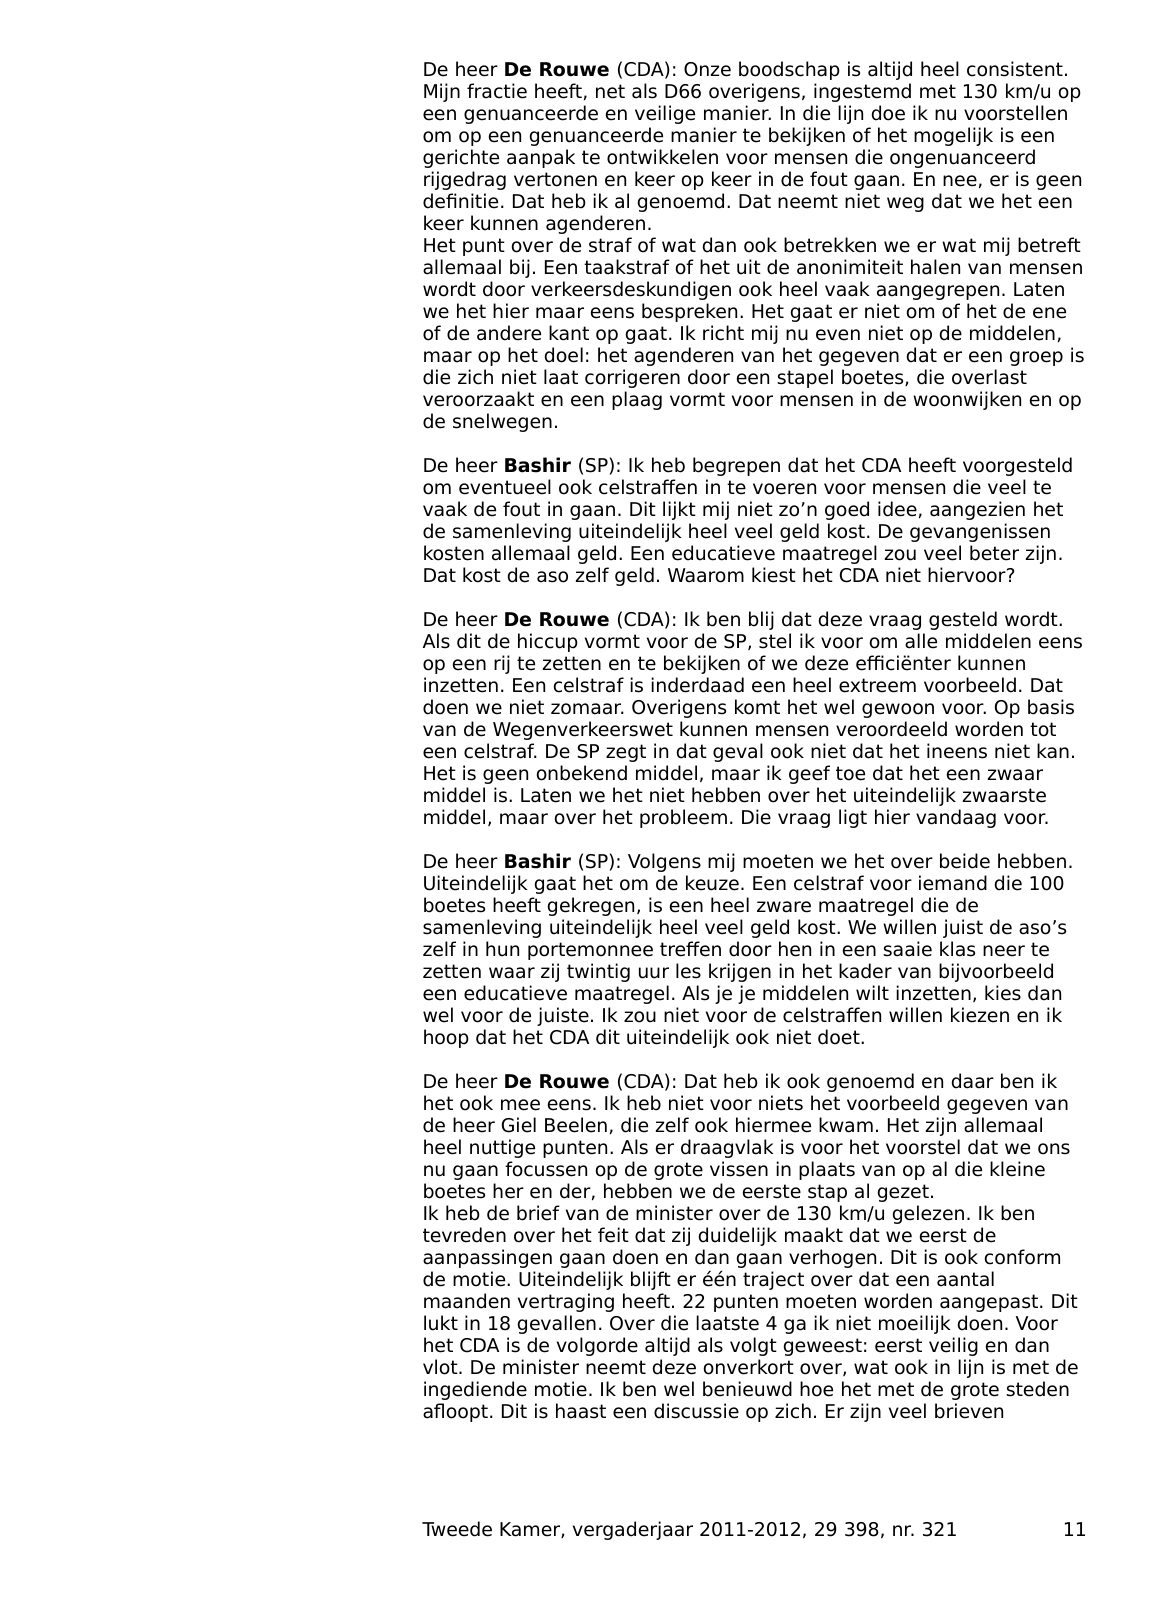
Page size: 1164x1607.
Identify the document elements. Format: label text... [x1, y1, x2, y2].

text De heer De Rouwe (CDA): Dat heb ik ook genoemd en daar ben ik het ook mee eens. Ik heb niet voor niets het voorbeeld gegeven van de heer Giel Beelen, die zelf ook hiermee kwam. Het zijn allemaal heel nuttige punten. Als er draagvlak is voor het voorstel dat we ons nu gaan focussen op de grote vissen in plaats van op al die kleine boetes her en der, hebben we de eerste stap al gezet. [422, 1071, 1087, 1203]
text De heer De Rouwe (CDA): Onze boodschap is altijd heel consistent. Mijn fractie heeft, net als D66 overigens, ingestemd met 130 km/u op een genuanceerde en veilige manier. In die lijn doe ik nu voorstellen om op een genuanceerde manier te bekijken of het mogelijk is een gerichte aanpak te ontwikkelen voor mensen die ongenuanceerd rijgedrag vertonen en keer op keer in de fout gaan. En nee, er is geen definitie. Dat heb ik al genoemd. Dat neemt niet weg dat we het een keer kunnen agenderen. [422, 59, 1087, 235]
text De heer Bashir (SP): Ik heb begrepen dat het CDA heeft voorgesteld om eventueel ook celstraffen in te voeren voor mensen die veel te vaak de fout in gaan. Dit lijkt mij niet zo’n goed idee, aangezien het de samenleving uiteindelijk heel veel geld kost. De gevangenissen kosten allemaal geld. Een educatieve maatregel zou veel beter zijn. Dat kost de aso zelf geld. Waarom kiest het CDA niet hiervoor? [422, 455, 1087, 587]
text De heer De Rouwe (CDA): Ik ben blij dat deze vraag gesteld wordt. Als dit de hiccup vormt voor de SP, stel ik voor om alle middelen eens op een rij te zetten en te bekijken of we deze efficiënter kunnen inzetten. Een celstraf is inderdaad een heel extreem voorbeeld. Dat doen we niet zomaar. Overigens komt het wel gewoon voor. Op basis van de Wegenverkeerswet kunnen mensen veroordeeld worden tot een celstraf. De SP zegt in dat geval ook niet dat het ineens niet kan. Het is geen onbekend middel, maar ik geef toe dat het een zwaar middel is. Laten we het niet hebben over het uiteindelijk zwaarste middel, maar over het probleem. Die vraag ligt hier vandaag voor. [422, 609, 1087, 829]
text Ik heb de brief van de minister over de 130 km/u gelezen. Ik ben tevreden over het feit dat zij duidelijk maakt dat we eerst de aanpassingen gaan doen en dan gaan verhogen. Dit is ook conform de motie. Uiteindelijk blijft er één traject over dat een aantal maanden vertraging heeft. 22 punten moeten worden aangepast. Dit lukt in 18 gevallen. Over die laatste 4 ga ik niet moeilijk doen. Voor het CDA is de volgorde altijd als volgt geweest: eerst veilig en dan vlot. De minister neemt deze onverkort over, wat ook in lijn is met de ingediende motie. Ik ben wel benieuwd hoe het met de grote steden afloopt. Dit is haast een discussie op zich. Er zijn veel brieven [422, 1203, 1087, 1423]
text De heer Bashir (SP): Volgens mij moeten we het over beide hebben. Uiteindelijk gaat het om de keuze. Een celstraf voor iemand die 100 boetes heeft gekregen, is een heel zware maatregel die de samenleving uiteindelijk heel veel geld kost. We willen juist de aso’s zelf in hun portemonnee treffen door hen in een saaie klas neer te zetten waar zij twintig uur les krijgen in het kader van bijvoorbeeld een educatieve maatregel. Als je je middelen wilt inzetten, kies dan wel voor de juiste. Ik zou niet voor de celstraffen willen kiezen en ik hoop dat het CDA dit uiteindelijk ook niet doet. [422, 851, 1087, 1049]
text Het punt over de straf of wat dan ook betrekken we er wat mij betreft allemaal bij. Een taakstraf of het uit de anonimiteit halen van mensen wordt door verkeersdeskundigen ook heel vaak aangegrepen. Laten we het hier maar eens bespreken. Het gaat er niet om of het de ene of de andere kant op gaat. Ik richt mij nu even niet op de middelen, maar op het doel: het agenderen van het gegeven dat er een groep is die zich niet laat corrigeren door een stapel boetes, die overlast veroorzaakt en een plaag vormt voor mensen in de woonwijken en op de snelwegen. [422, 235, 1087, 433]
